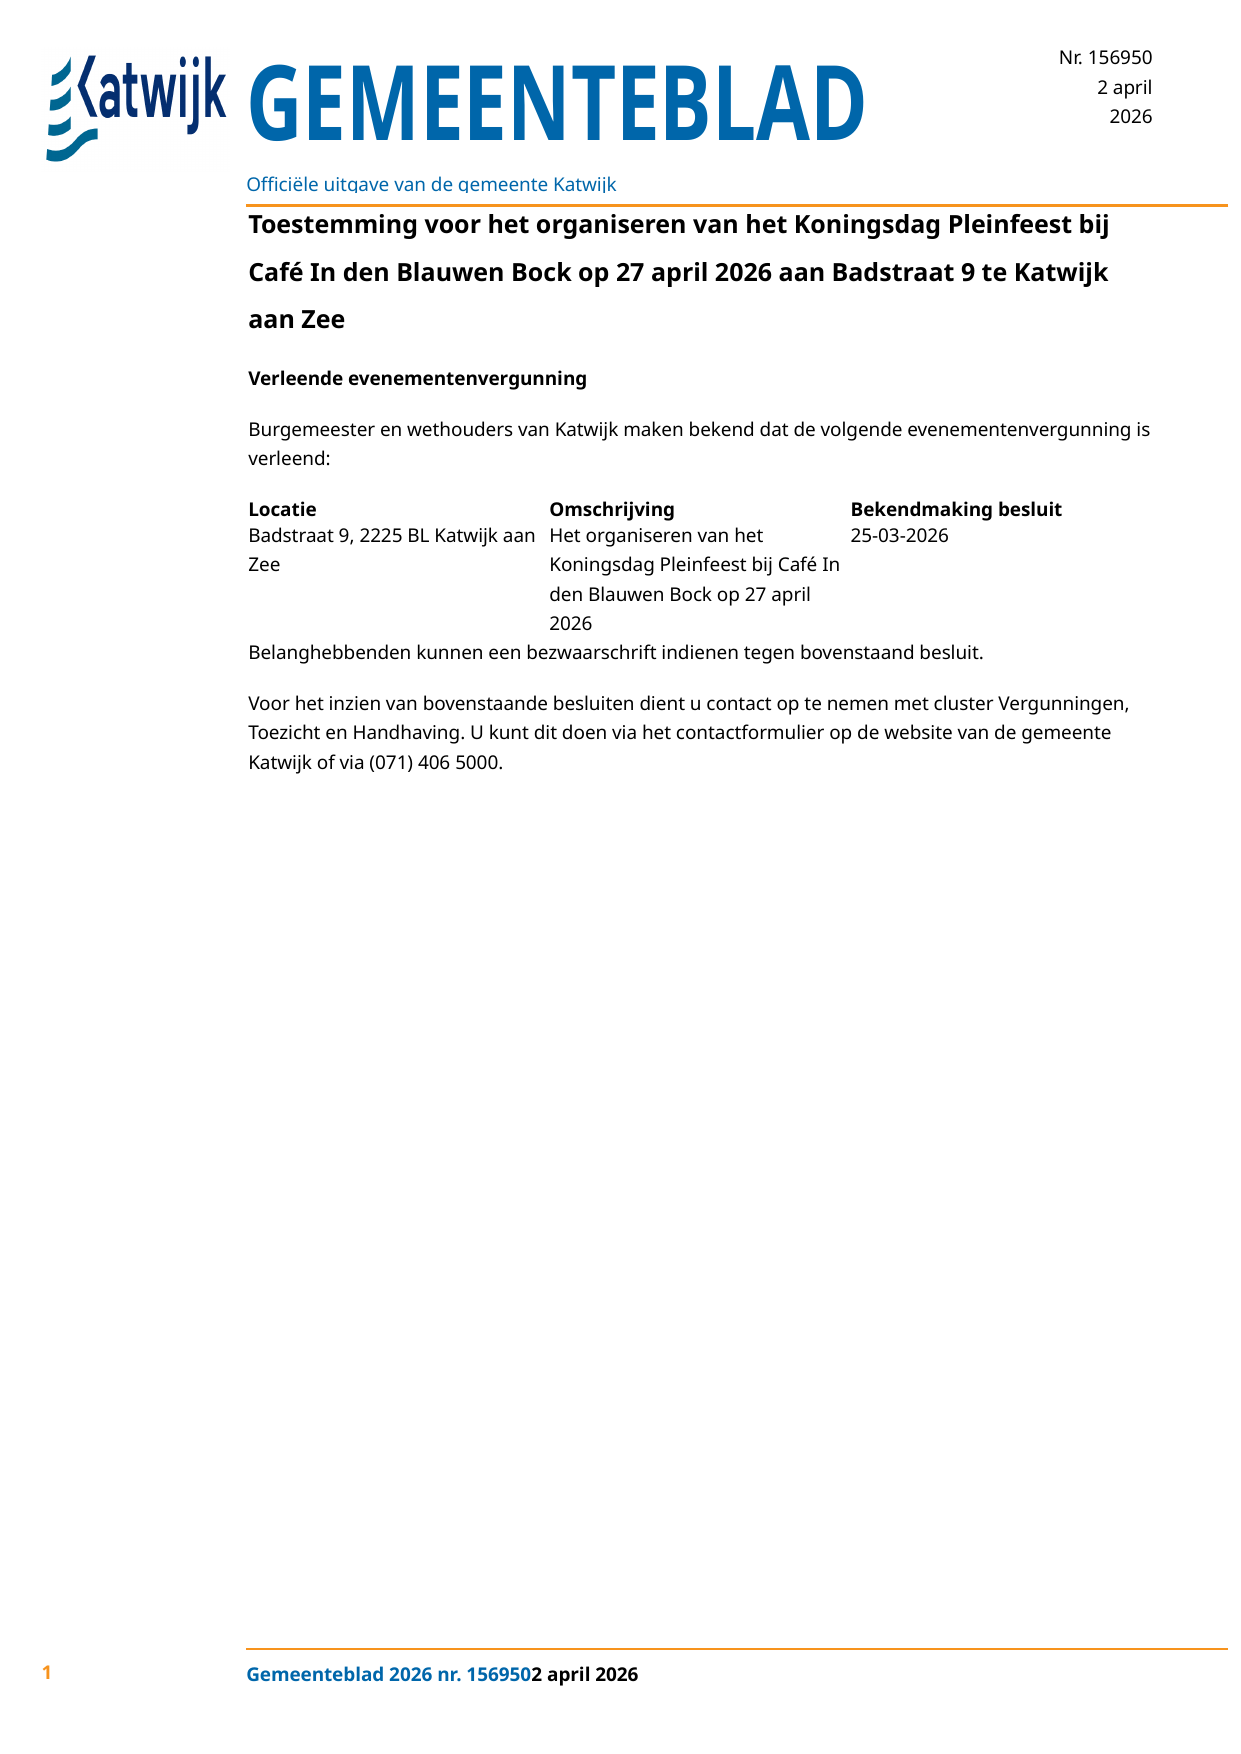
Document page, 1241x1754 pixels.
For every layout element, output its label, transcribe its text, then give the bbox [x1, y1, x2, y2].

text Verleende evenementenvergunning [248, 366, 1152, 391]
text Voor het inzien van bovenstaande besluiten dient u contact op te nemen met cluster Vergunningen, Toezicht en Handhaving. U kunt dit doen via het contactformulier op de website van de gemeente Katwijk of via (071) 406 5000. [248, 690, 1152, 775]
table_header Bekendmaking besluit [850, 496, 1152, 522]
text Belanghebbenden kunnen een bezwaarschrift indienen tegen bovenstaand besluit. [248, 639, 1152, 665]
picture [41, 47, 231, 172]
table_header Omschrijving [549, 496, 850, 522]
table_cell Het organiseren van het Koningsdag Pleinfeest bij Café In den Blauwen Bock op 27 april 2026 [549, 522, 850, 636]
table_header Locatie [248, 496, 549, 522]
table_cell 25-03-2026 [850, 522, 1152, 636]
table_cell Badstraat 9, 2225 BL Katwijk aan Zee [248, 522, 549, 636]
text Toestemming voor het organiseren van het Koningsdag Pleinfeest bij Café In den Blauwen Bock op 27 april 2026 aan Badstraat 9 te Katwijk aan Zee [248, 207, 1152, 336]
text Burgemeester en wethouders van Katwijk maken bekend dat de volgende evenementenvergunning is verleend: [248, 416, 1152, 471]
